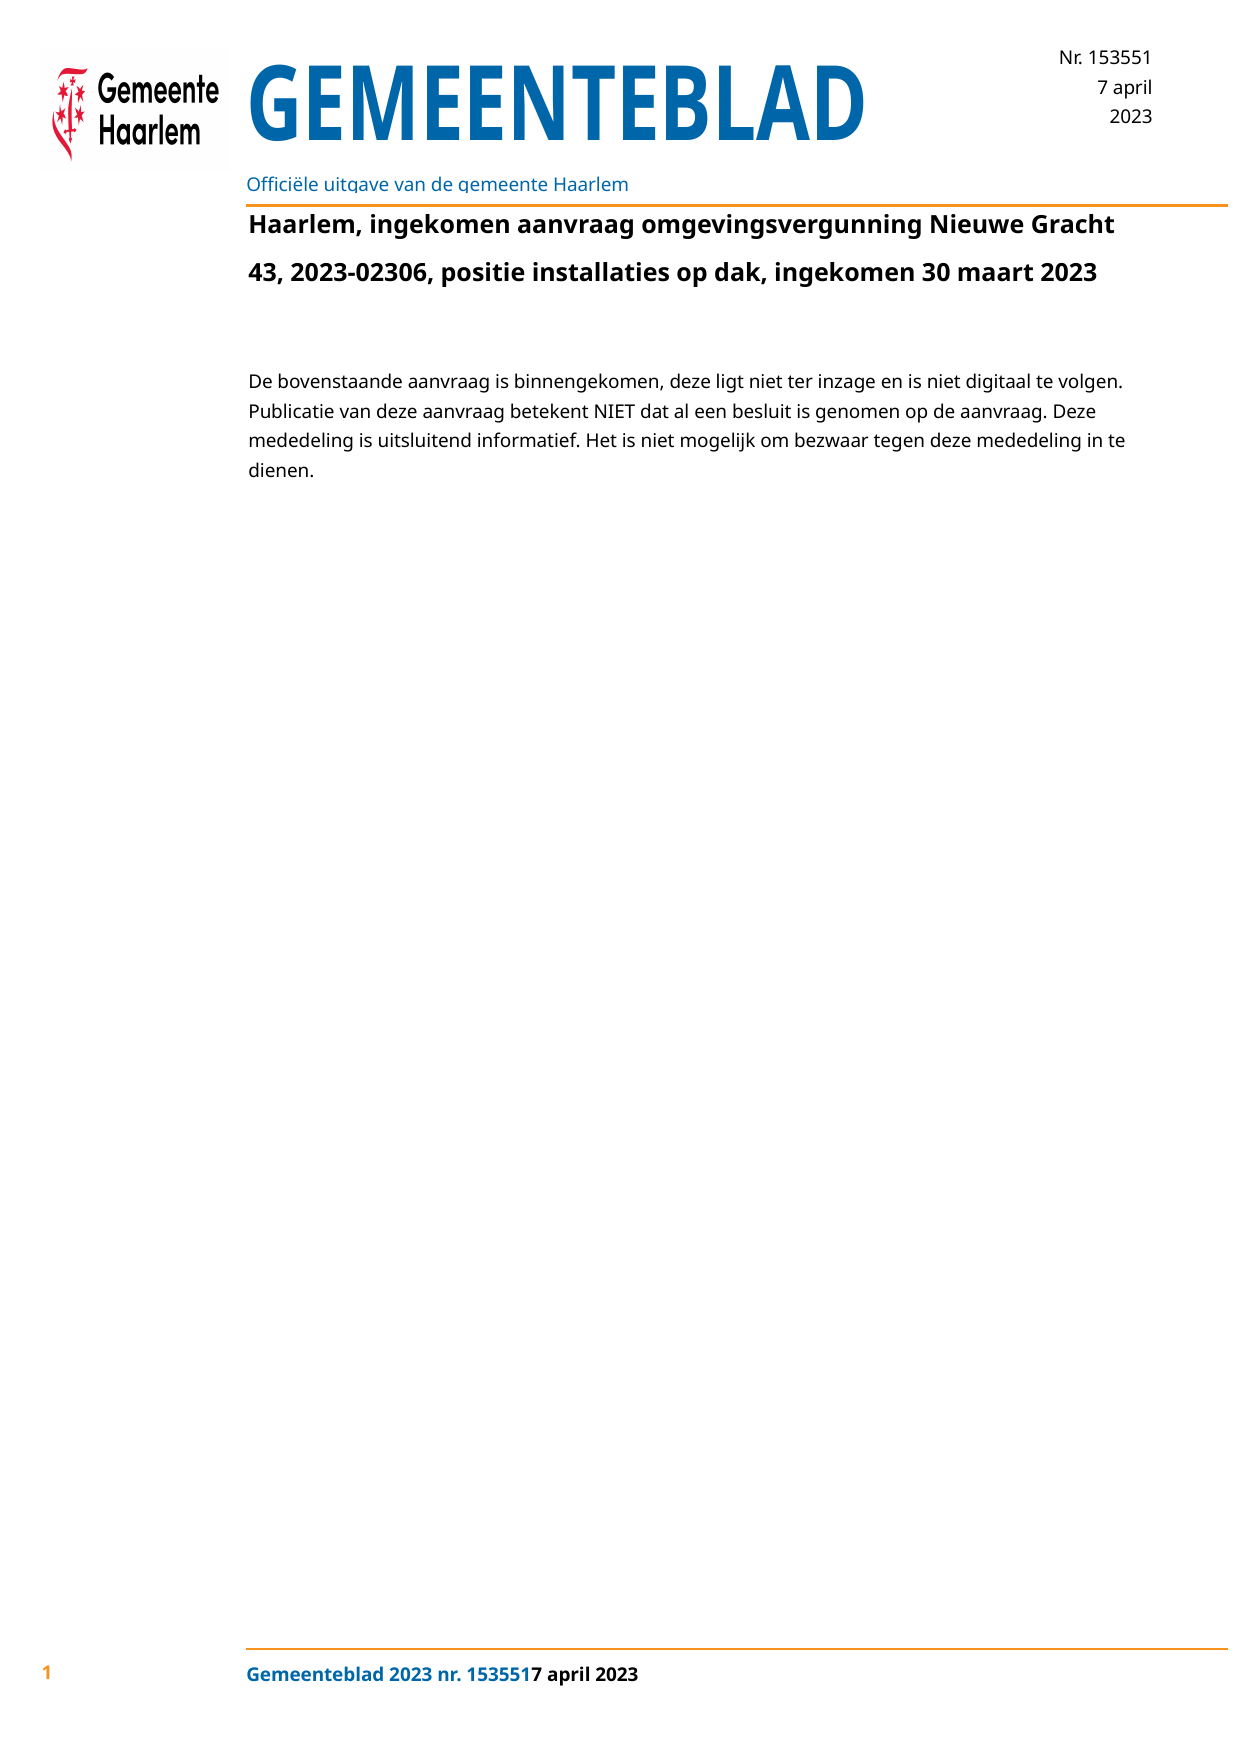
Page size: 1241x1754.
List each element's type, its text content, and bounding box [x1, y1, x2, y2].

text Haarlem, ingekomen aanvraag omgevingsvergunning Nieuwe Gracht 43, 2023-02306, positie installaties op dak, ingekomen 30 maart 2023 [248, 207, 1152, 288]
picture [41, 47, 231, 172]
text De bovenstaande aanvraag is binnengekomen, deze ligt niet ter inzage en is niet digitaal te volgen. Publicatie van deze aanvraag betekent NIET dat al een besluit is genomen op de aanvraag. Deze mededeling is uitsluitend informatief. Het is niet mogelijk om bezwaar tegen deze mededeling in te dienen. [248, 368, 1152, 483]
